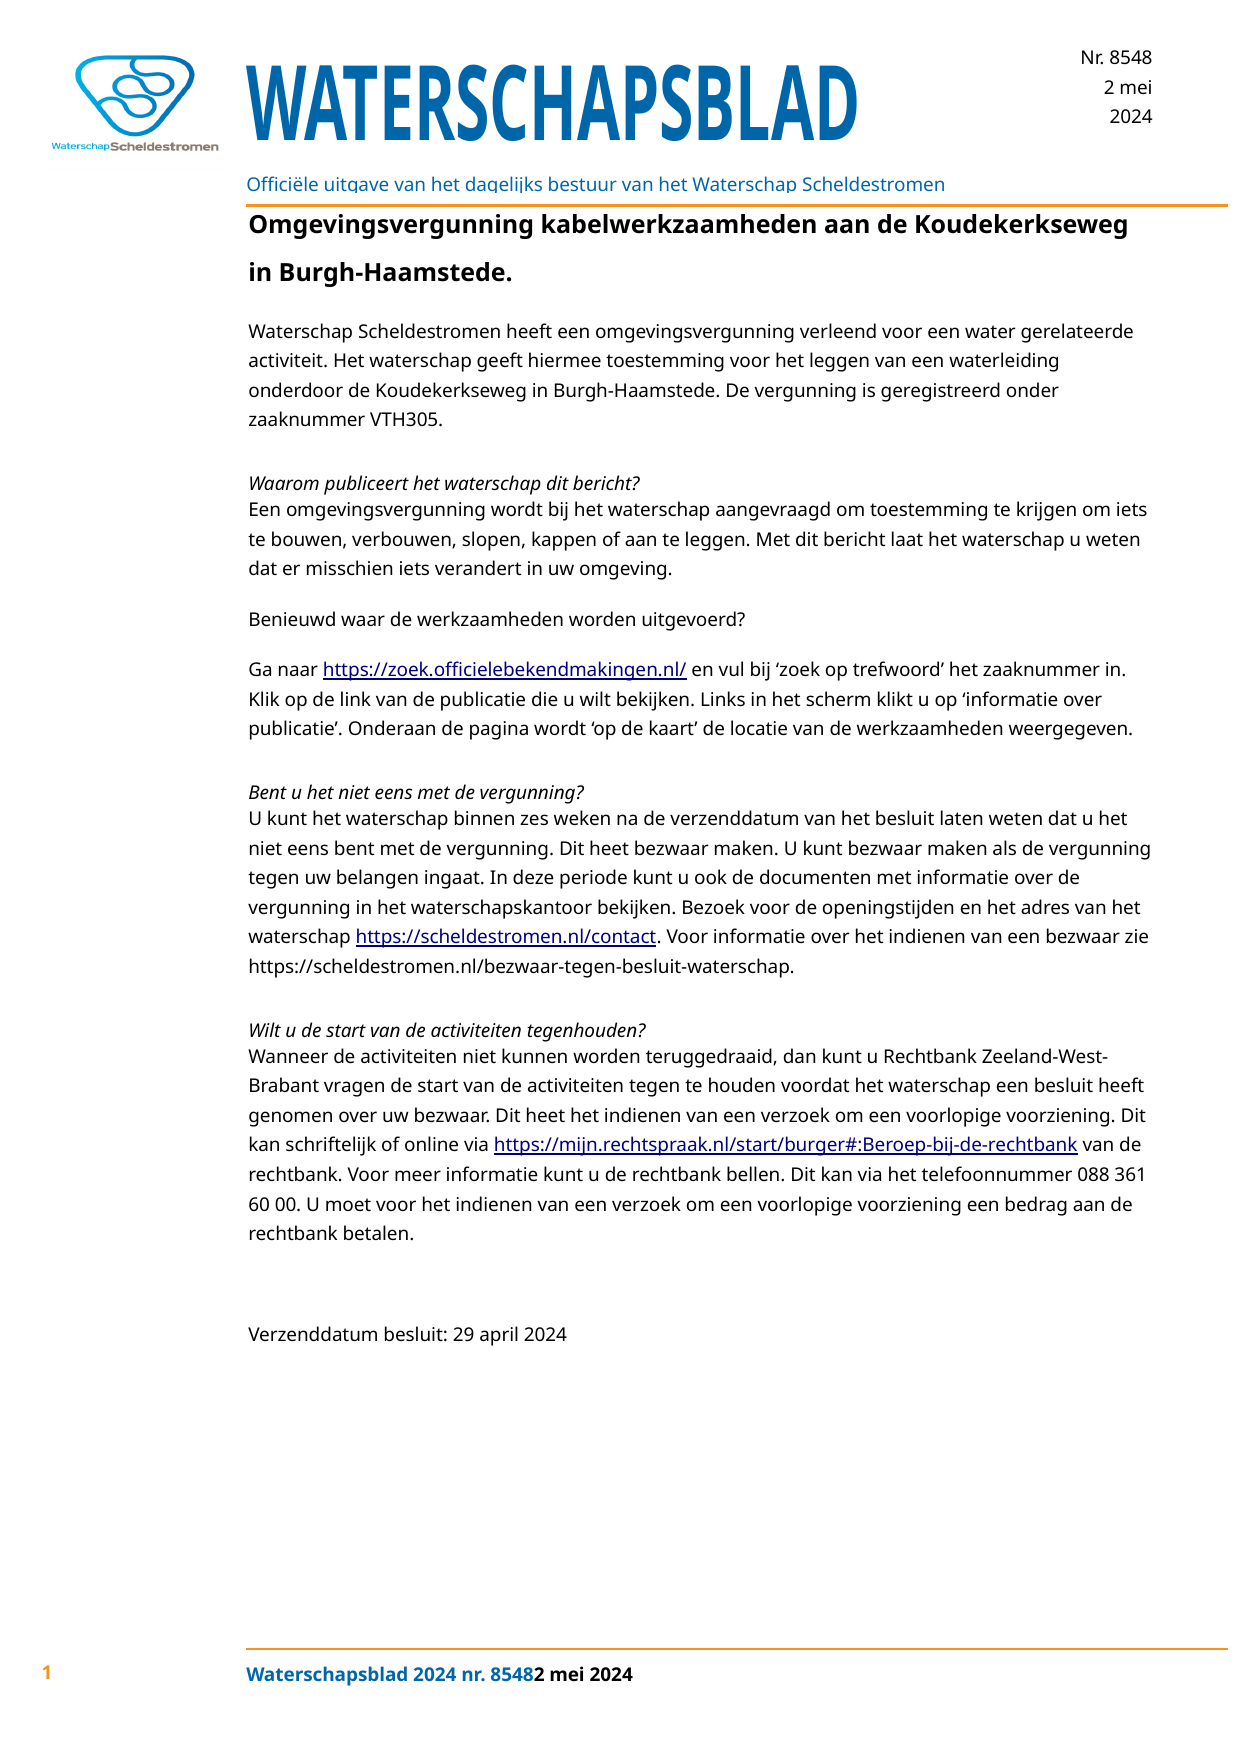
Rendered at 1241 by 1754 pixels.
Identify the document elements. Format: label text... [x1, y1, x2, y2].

text Ga naar https://zoek.officielebekendmakingen.nl/ en vul bij ‘zoek op trefwoord’ het zaaknummer in. Klik op de link van de publicatie die u wilt bekijken. Links in het scherm klikt u op ‘informatie over publicatie’. Onderaan de pagina wordt ‘op de kaart’ de locatie van de werkzaamheden weergegeven. [248, 656, 1152, 741]
picture [41, 47, 231, 172]
text Bent u het niet eens met de vergunning? [248, 779, 1152, 805]
text Wilt u de start van de activiteiten tegenhouden? [248, 1017, 1152, 1043]
text Omgevingsvergunning kabelwerkzaamheden aan de Koudekerkseweg in Burgh-Haamstede. [248, 207, 1152, 288]
text Wanneer de activiteiten niet kunnen worden teruggedraaid, dan kunt u Rechtbank Zeeland-West-Brabant vragen de start van de activiteiten tegen te houden voordat het waterschap een besluit heeft genomen over uw bezwaar. Dit heet het indienen van een verzoek om een voorlopige voorziening. Dit kan schriftelijk of online via https://mijn.rechtspraak.nl/start/burger#:Beroep-bij-de-rechtbank van de rechtbank. Voor meer informatie kunt u de rechtbank bellen. Dit kan via het telefoonnummer 088 361 60 00. U moet voor het indienen van een verzoek om een voorlopige voorziening een bedrag aan de rechtbank betalen. [248, 1043, 1152, 1246]
text Benieuwd waar de werkzaamheden worden uitgevoerd? [248, 606, 1152, 632]
text Verzenddatum besluit: 29 april 2024 [248, 1321, 1152, 1347]
text Waterschap Scheldestromen heeft een omgevingsvergunning verleend voor een water gerelateerde activiteit. Het waterschap geeft hiermee toestemming voor het leggen van een waterleiding onderdoor de Koudekerkseweg in Burgh-Haamstede. De vergunning is geregistreerd onder zaaknummer VTH305. [248, 318, 1152, 432]
text Een omgevingsvergunning wordt bij het waterschap aangevraagd om toestemming te krijgen om iets te bouwen, verbouwen, slopen, kappen of aan te leggen. Met dit bericht laat het waterschap u weten dat er misschien iets verandert in uw omgeving. [248, 496, 1152, 581]
text U kunt het waterschap binnen zes weken na de verzenddatum van het besluit laten weten dat u het niet eens bent met de vergunning. Dit heet bezwaar maken. U kunt bezwaar maken als de vergunning tegen uw belangen ingaat. In deze periode kunt u ook de documenten met informatie over de vergunning in het waterschapskantoor bekijken. Bezoek voor de openingstijden en het adres van het waterschap https://scheldestromen.nl/contact. Voor informatie over het indienen van een bezwaar zie https://scheldestromen.nl/bezwaar-tegen-besluit-waterschap. [248, 805, 1152, 979]
text Waarom publiceert het waterschap dit bericht? [248, 471, 1152, 496]
